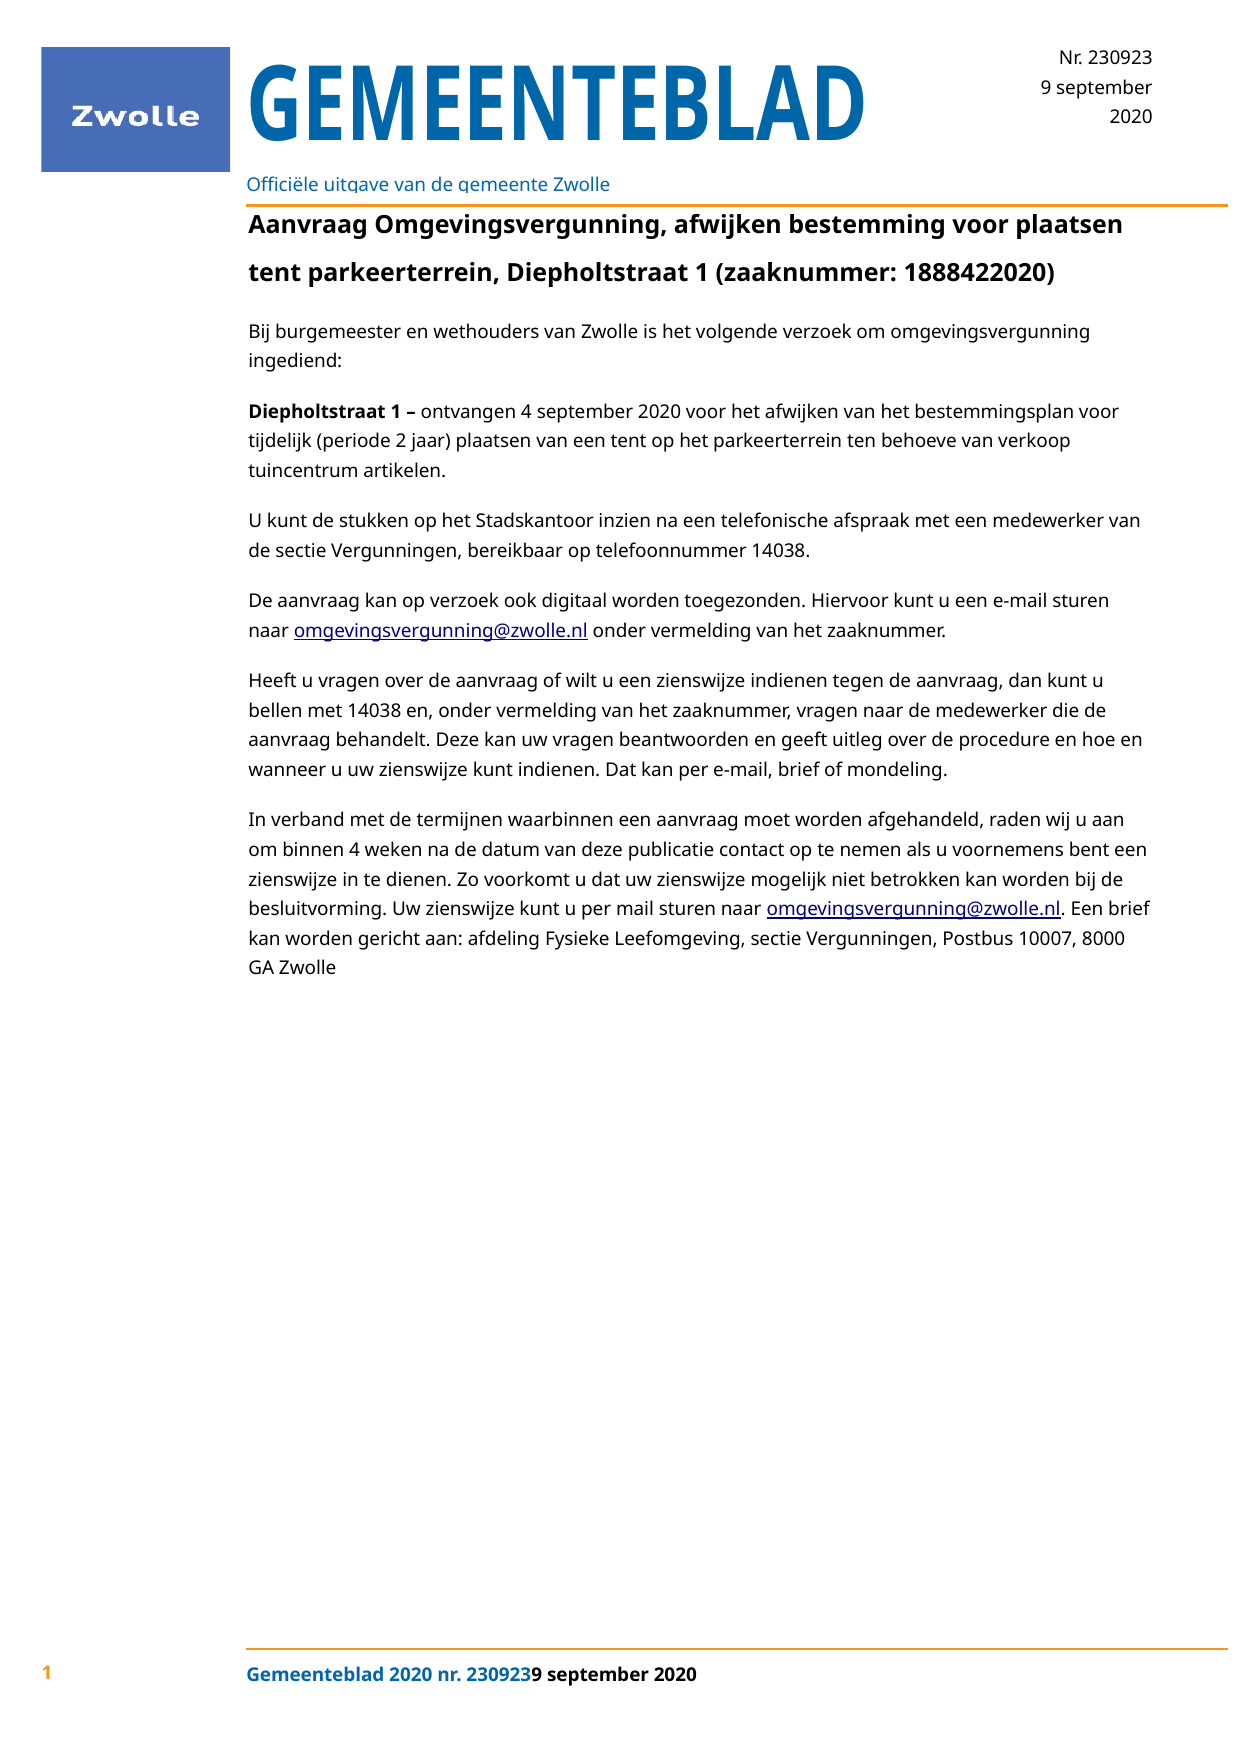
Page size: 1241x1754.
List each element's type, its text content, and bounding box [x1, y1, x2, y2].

text In verband met de termijnen waarbinnen een aanvraag moet worden afgehandeld, raden wij u aan om binnen 4 weken na de datum van deze publicatie contact op te nemen als u voornemens bent een zienswijze in te dienen. Zo voorkomt u dat uw zienswijze mogelijk niet betrokken kan worden bij de besluitvorming. Uw zienswijze kunt u per mail sturen naar omgevingsvergunning@zwolle.nl. Een brief kan worden gericht aan: afdeling Fysieke Leefomgeving, sectie Vergunningen, Postbus 10007, 8000 GA Zwolle [248, 807, 1152, 980]
text De aanvraag kan op verzoek ook digitaal worden toegezonden. Hiervoor kunt u een e-mail sturen naar omgevingsvergunning@zwolle.nl onder vermelding van het zaaknummer. [248, 587, 1152, 643]
text Diepholtstraat 1 – ontvangen 4 september 2020 voor het afwijken van het bestemmingsplan voor tijdelijk (periode 2 jaar) plaatsen van een tent op het parkeerterrein ten behoeve van verkoop tuincentrum artikelen. [248, 398, 1152, 483]
text Heeft u vragen over de aanvraag of wilt u een zienswijze indienen tegen de aanvraag, dan kunt u bellen met 14038 en, onder vermelding van het zaaknummer, vragen naar de medewerker die de aanvraag behandelt. Deze kan uw vragen beantwoorden en geeft uitleg over de procedure en hoe en wanneer u uw zienswijze kunt indienen. Dat kan per e-mail, brief of mondeling. [248, 667, 1152, 782]
text U kunt de stukken op het Stadskantoor inzien na een telefonische afspraak met een medewerker van de sectie Vergunningen, bereikbaar op telefoonnummer 14038. [248, 507, 1152, 563]
text Aanvraag Omgevingsvergunning, afwijken bestemming voor plaatsen tent parkeerterrein, Diepholtstraat 1 (zaaknummer: 1888422020) [248, 207, 1152, 288]
text Bij burgemeester en wethouders van Zwolle is het volgende verzoek om omgevingsvergunning ingediend: [248, 318, 1152, 373]
picture [41, 47, 231, 172]
